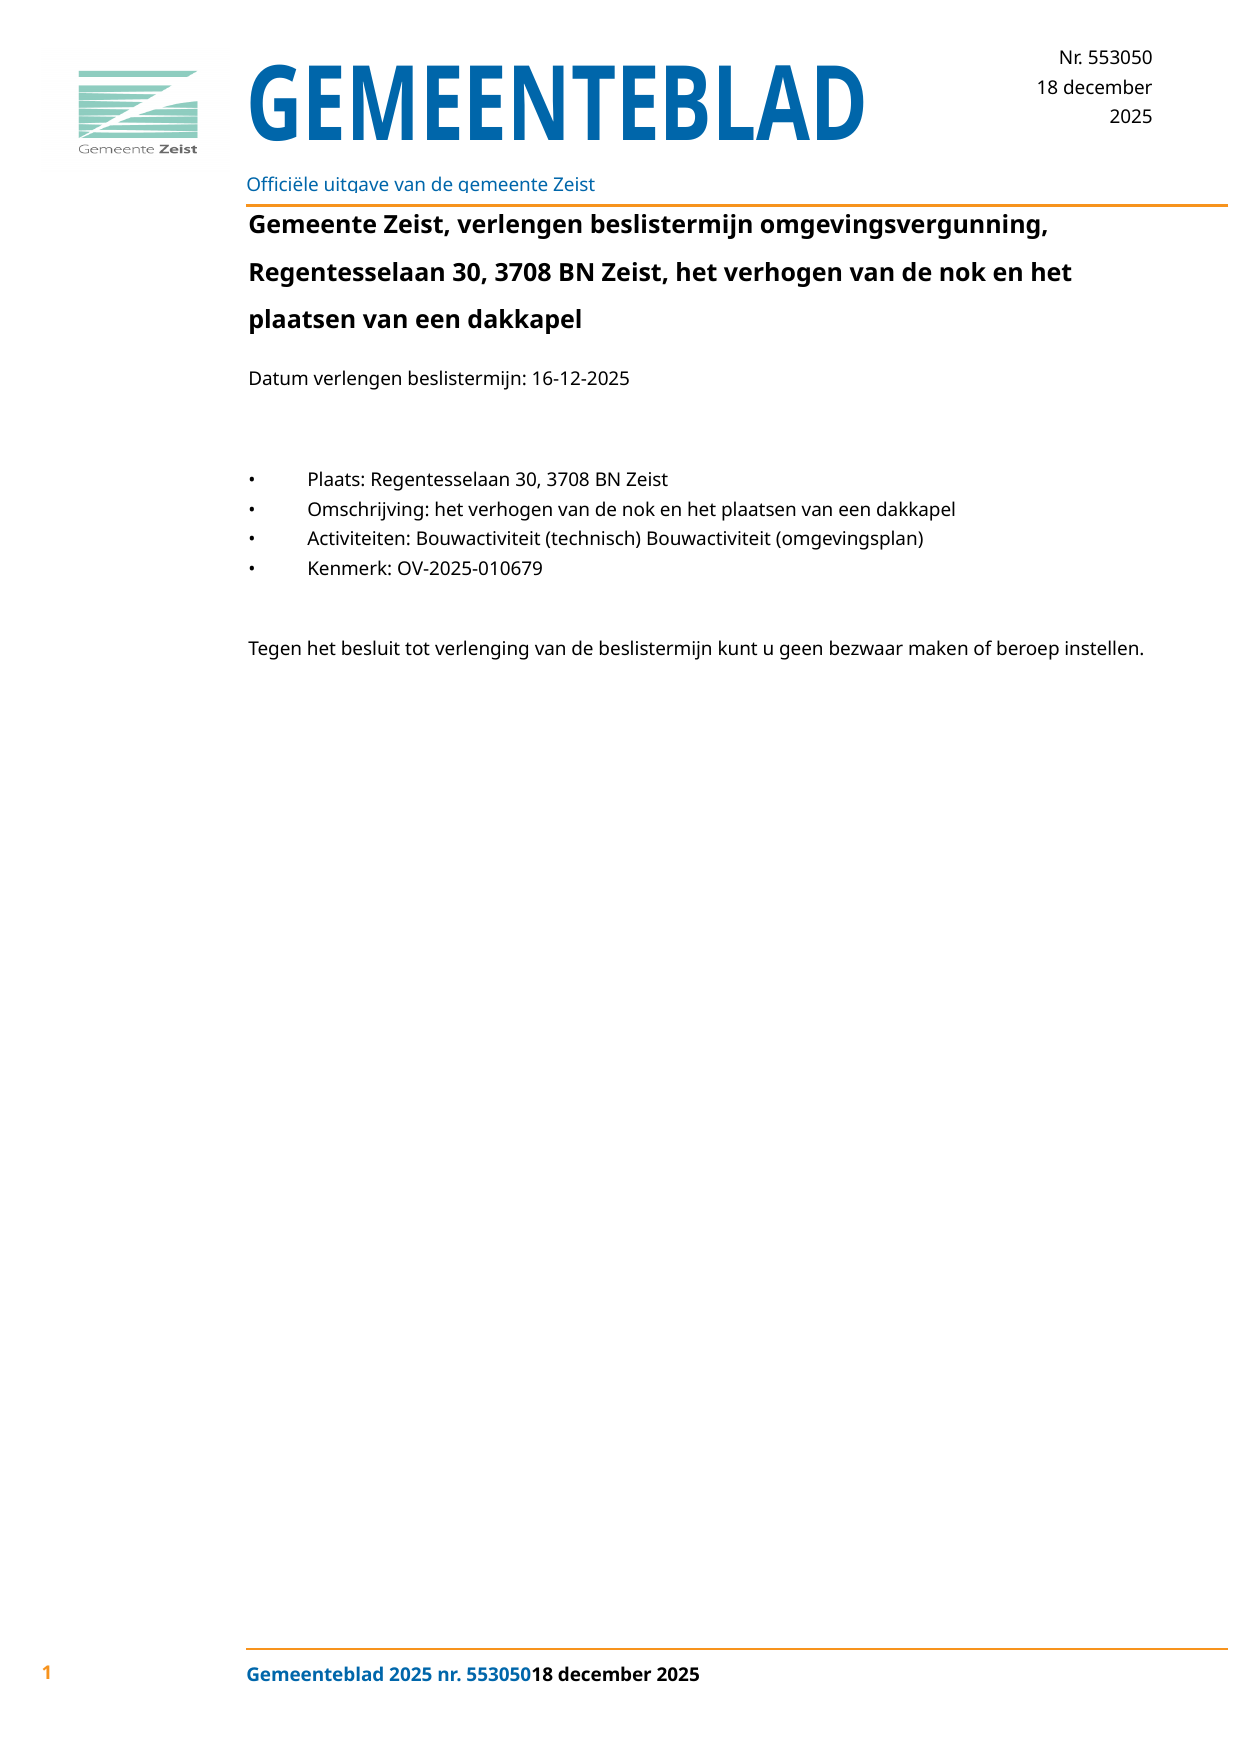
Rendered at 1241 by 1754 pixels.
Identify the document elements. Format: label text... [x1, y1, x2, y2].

list Omschrijving: het verhogen van de nok en het plaatsen van een dakkapel [248, 496, 1152, 522]
list Kenmerk: OV-2025-010679 [248, 555, 1152, 581]
list Activiteiten: Bouwactiviteit (technisch) Bouwactiviteit (omgevingsplan) [248, 526, 1152, 551]
list Plaats: Regentesselaan 30, 3708 BN Zeist [248, 466, 1152, 492]
text Gemeente Zeist, verlengen beslistermijn omgevingsvergunning, Regentesselaan 30, 3708 BN Zeist, het verhogen van de nok en het plaatsen van een dakkapel [248, 207, 1152, 336]
picture [41, 47, 231, 172]
text Tegen het besluit tot verlenging van de beslistermijn kunt u geen bezwaar maken of beroep instellen. [248, 635, 1152, 661]
text Datum verlengen beslistermijn: 16-12-2025 [248, 366, 1152, 391]
